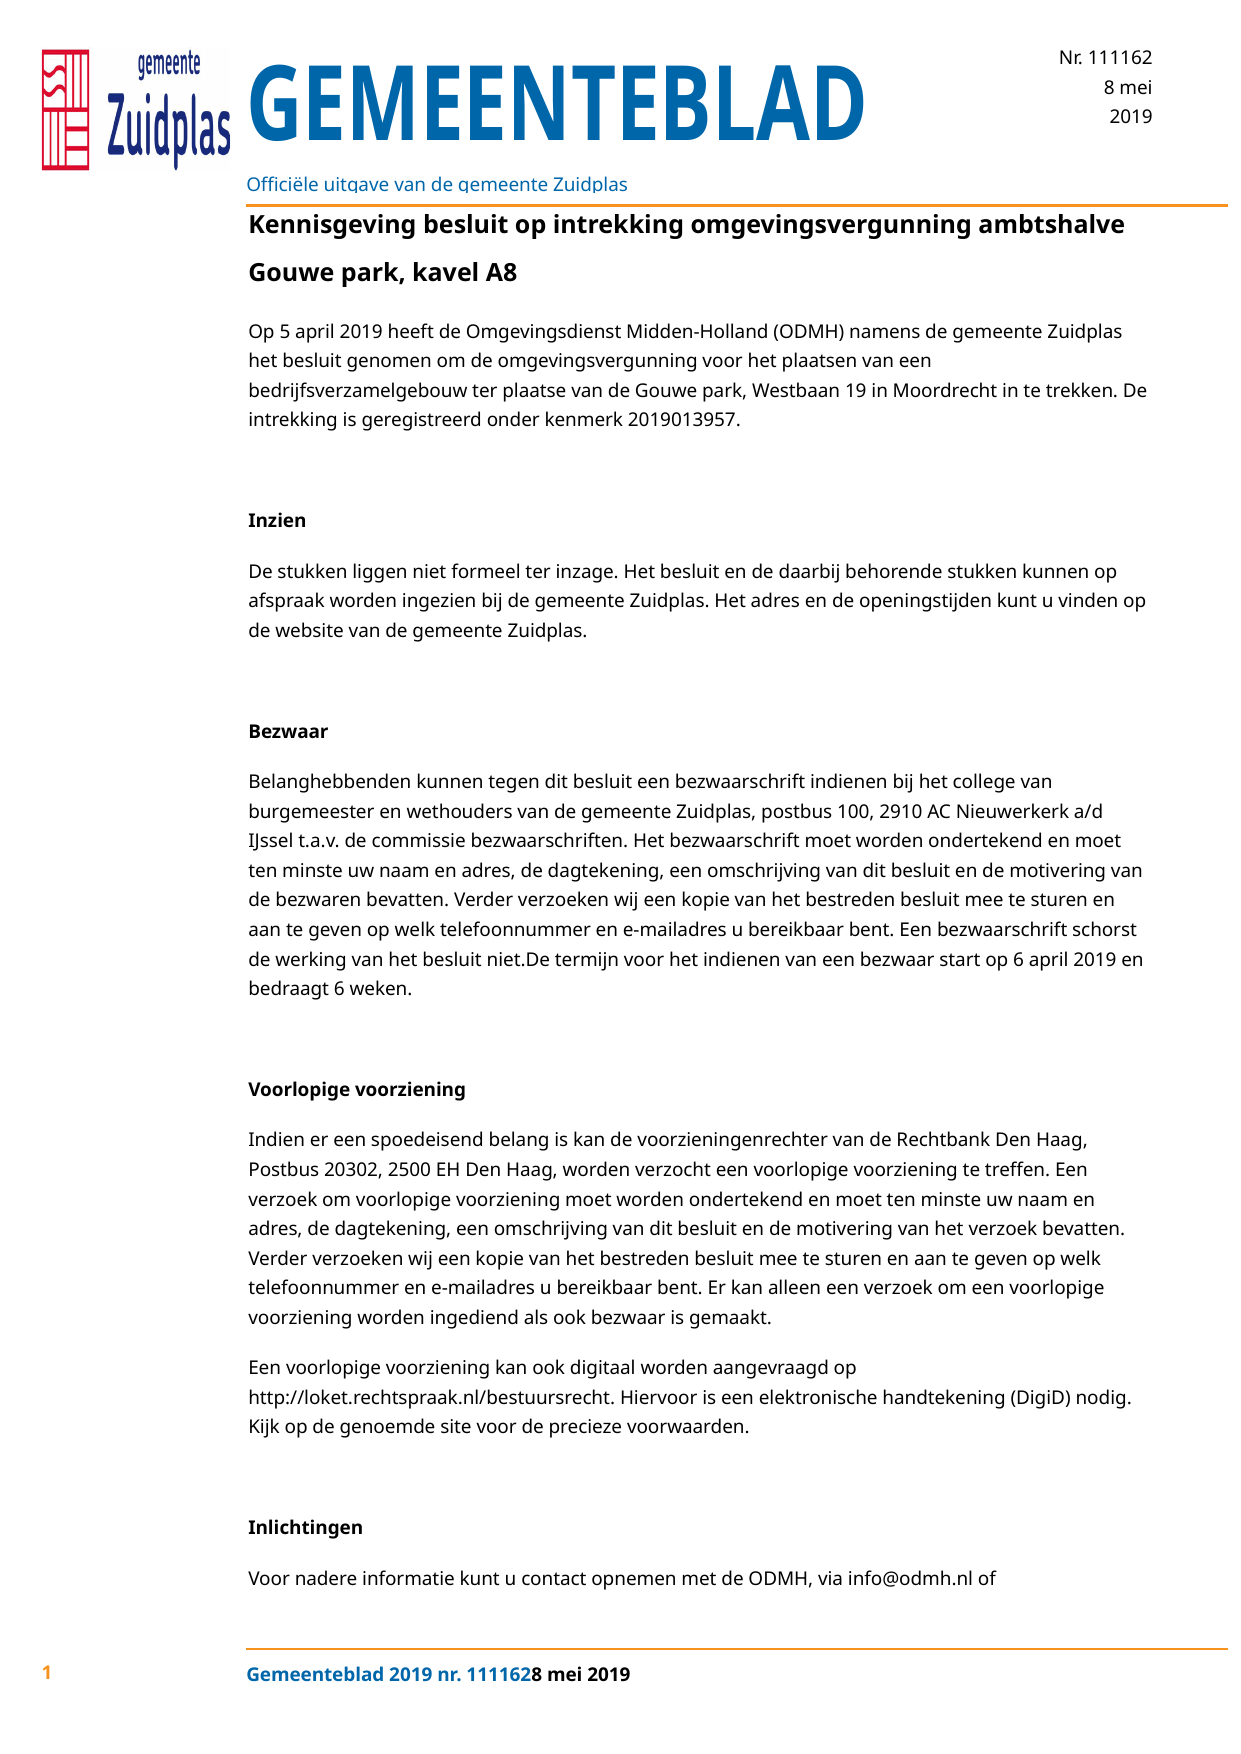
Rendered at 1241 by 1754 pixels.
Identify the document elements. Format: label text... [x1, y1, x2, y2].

text Belanghebbenden kunnen tegen dit besluit een bezwaarschrift indienen bij het college van burgemeester en wethouders van de gemeente Zuidplas, postbus 100, 2910 AC Nieuwerkerk a/d IJssel t.a.v. de commissie bezwaarschriften. Het bezwaarschrift moet worden ondertekend en moet ten minste uw naam en adres, de dagtekening, een omschrijving van dit besluit en de motivering van de bezwaren bevatten. Verder verzoeken wij een kopie van het bestreden besluit mee te sturen en aan te geven op welk telefoonnummer en e-mailadres u bereikbaar bent. Een bezwaarschrift schorst de werking van het besluit niet.De termijn voor het indienen van een bezwaar start op 6 april 2019 en bedraagt 6 weken. [248, 768, 1152, 1001]
text Inlichtingen [248, 1514, 1152, 1540]
text Inzien [248, 507, 1152, 533]
text Indien er een spoedeisend belang is kan de voorzieningenrechter van de Rechtbank Den Haag, Postbus 20302, 2500 EH Den Haag, worden verzocht een voorlopige voorziening te treffen. Een verzoek om voorlopige voorziening moet worden ondertekend en moet ten minste uw naam en adres, de dagtekening, een omschrijving van dit besluit en de motivering van het verzoek bevatten. Verder verzoeken wij een kopie van het bestreden besluit mee te sturen en aan te geven op welk telefoonnummer en e-mailadres u bereikbaar bent. Er kan alleen een verzoek om een voorlopige voorziening worden ingediend als ook bezwaar is gemaakt. [248, 1127, 1152, 1330]
text Kennisgeving besluit op intrekking omgevingsvergunning ambtshalve Gouwe park, kavel A8 [248, 207, 1152, 288]
text Bezwaar [248, 718, 1152, 744]
text Voorlopige voorziening [248, 1076, 1152, 1102]
picture [41, 47, 231, 172]
text Voor nadere informatie kunt u contact opnemen met de ODMH, via info@odmh.nl of [248, 1565, 1152, 1591]
text De stukken liggen niet formeel ter inzage. Het besluit en de daarbij behorende stukken kunnen op afspraak worden ingezien bij de gemeente Zuidplas. Het adres en de openingstijden kunt u vinden op de website van de gemeente Zuidplas. [248, 558, 1152, 643]
text Een voorlopige voorziening kan ook digitaal worden aangevraagd op http://loket.rechtspraak.nl/bestuursrecht. Hiervoor is een elektronische handtekening (DigiD) nodig. Kijk op de genoemde site voor de precieze voorwaarden. [248, 1354, 1152, 1439]
text Op 5 april 2019 heeft de Omgevingsdienst Midden-Holland (ODMH) namens de gemeente Zuidplas het besluit genomen om de omgevingsvergunning voor het plaatsen van een bedrijfsverzamelgebouw ter plaatse van de Gouwe park, Westbaan 19 in Moordrecht in te trekken. De intrekking is geregistreerd onder kenmerk 2019013957. [248, 318, 1152, 432]
